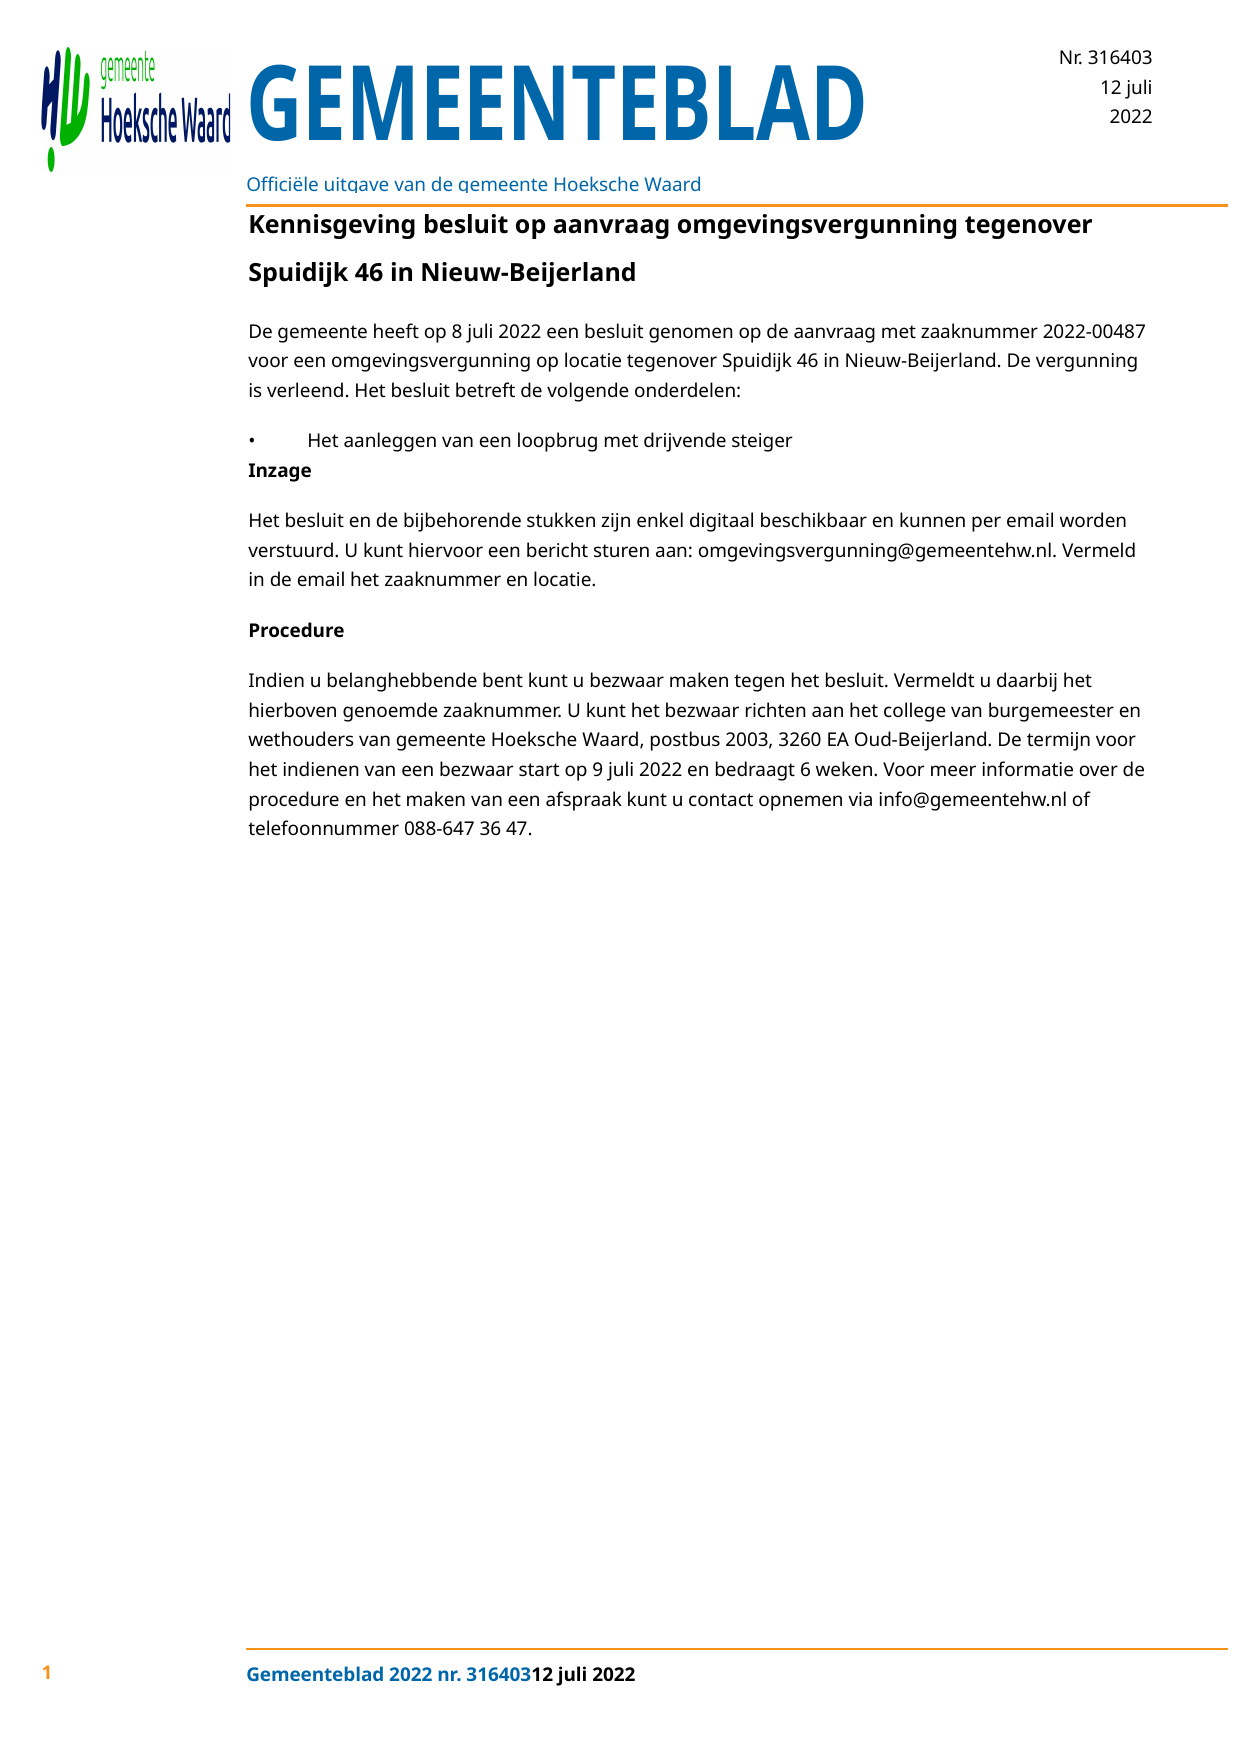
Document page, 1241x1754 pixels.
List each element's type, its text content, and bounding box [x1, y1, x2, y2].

text De gemeente heeft op 8 juli 2022 een besluit genomen op de aanvraag met zaaknummer 2022-00487 voor een omgevingsvergunning op locatie tegenover Spuidijk 46 in Nieuw-Beijerland. De vergunning is verleend. Het besluit betreft de volgende onderdelen: [248, 318, 1152, 403]
text Indien u belanghebbende bent kunt u bezwaar maken tegen het besluit. Vermeldt u daarbij het hierboven genoemde zaaknummer. U kunt het bezwaar richten aan het college van burgemeester en wethouders van gemeente Hoeksche Waard, postbus 2003, 3260 EA Oud-Beijerland. De termijn voor het indienen van een bezwaar start op 9 juli 2022 en bedraagt 6 weken. Voor meer informatie over de procedure en het maken van een afspraak kunt u contact opnemen via info@gemeentehw.nl of telefoonnummer 088-647 36 47. [248, 667, 1152, 841]
picture [41, 47, 231, 172]
list Het aanleggen van een loopbrug met drijvende steiger [248, 427, 1152, 453]
text Procedure [248, 617, 1152, 643]
text Het besluit en de bijbehorende stukken zijn enkel digitaal beschikbaar en kunnen per email worden verstuurd. U kunt hiervoor een bericht sturen aan: omgevingsvergunning@gemeentehw.nl. Vermeld in de email het zaaknummer en locatie. [248, 507, 1152, 592]
text Kennisgeving besluit op aanvraag omgevingsvergunning tegenover Spuidijk 46 in Nieuw-Beijerland [248, 207, 1152, 288]
text Inzage [248, 457, 1152, 483]
